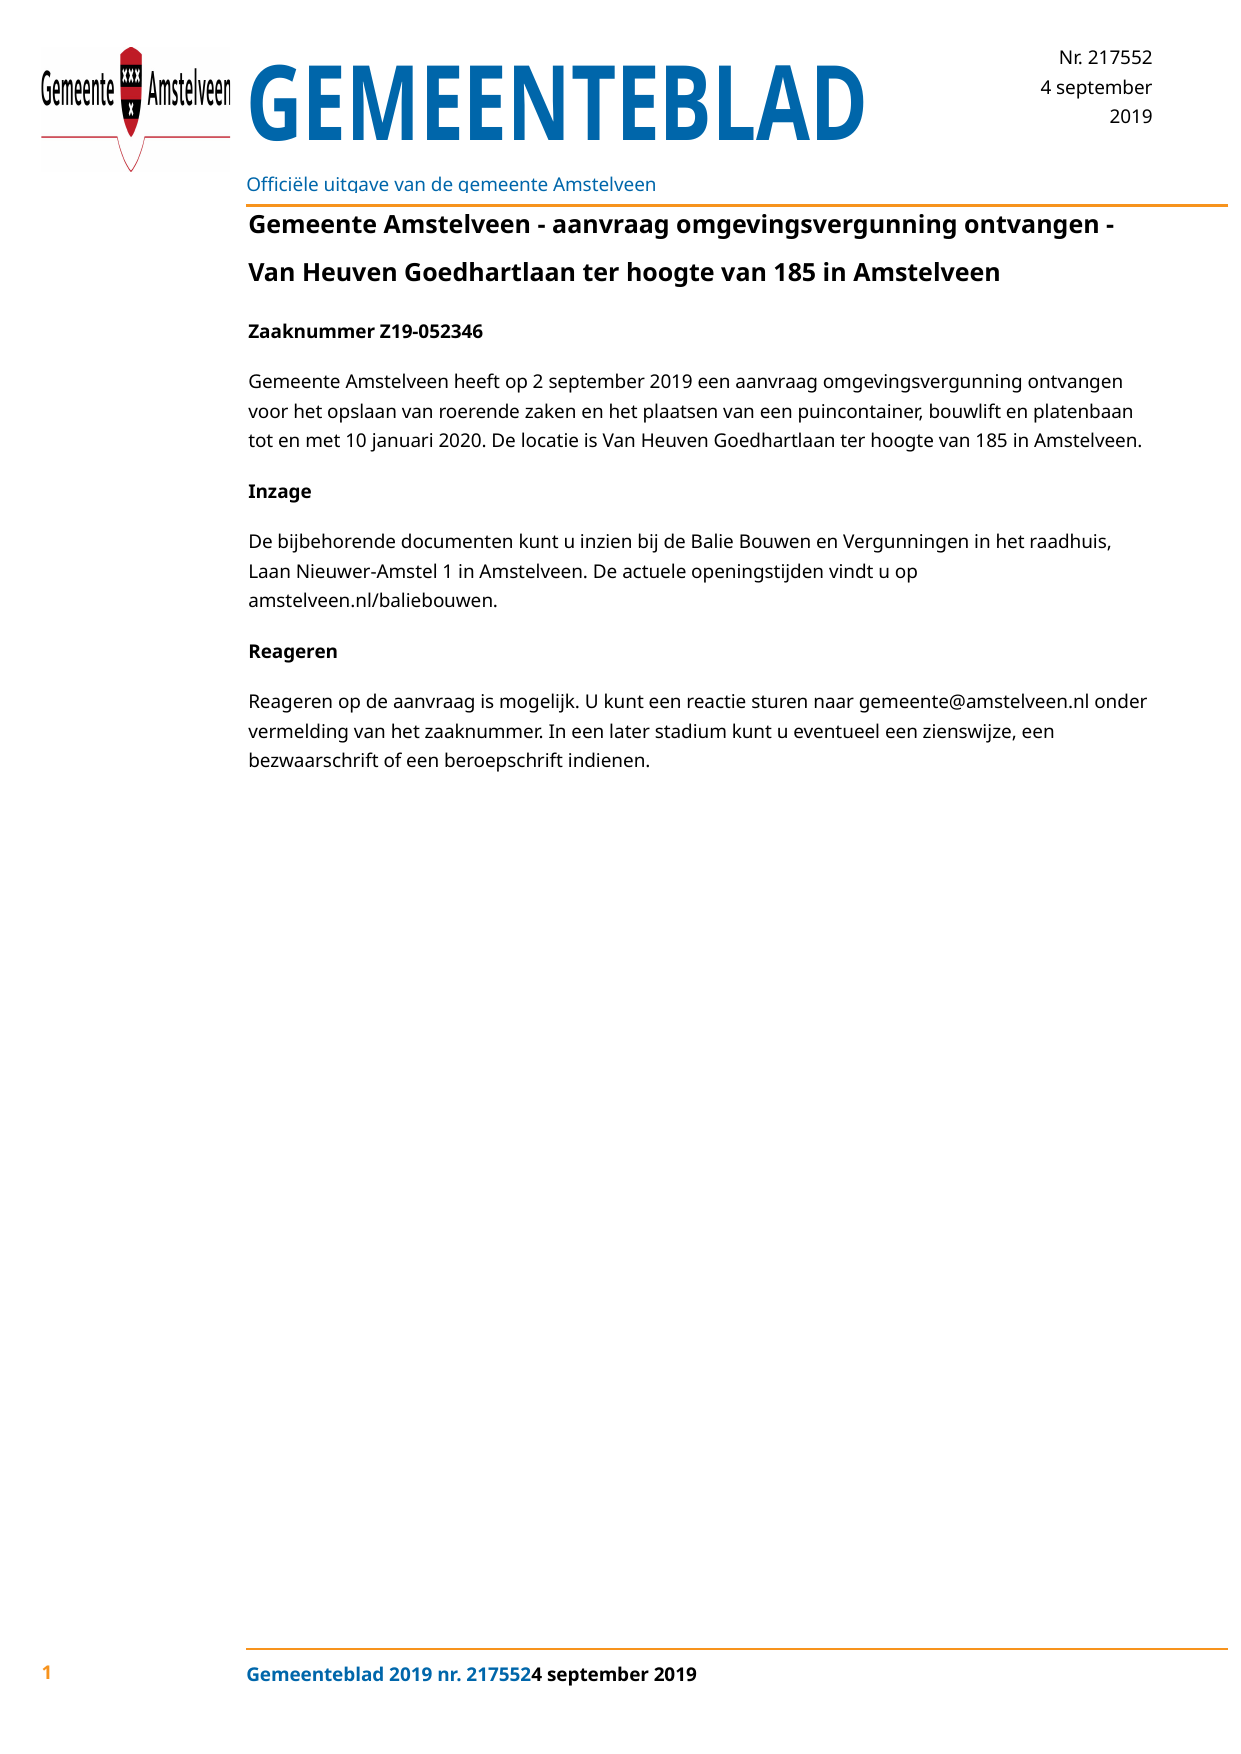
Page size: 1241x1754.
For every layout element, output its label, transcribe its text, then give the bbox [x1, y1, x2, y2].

text Zaaknummer Z19-052346 [248, 318, 1152, 344]
text Reageren op de aanvraag is mogelijk. U kunt een reactie sturen naar gemeente@amstelveen.nl onder vermelding van het zaaknummer. In een later stadium kunt u eventueel een zienswijze, een bezwaarschrift of een beroepschrift indienen. [248, 688, 1152, 773]
text De bijbehorende documenten kunt u inzien bij de Balie Bouwen en Vergunningen in het raadhuis, Laan Nieuwer-Amstel 1 in Amstelveen. De actuele openingstijden vindt u op amstelveen.nl/baliebouwen. [248, 528, 1152, 613]
text Gemeente Amstelveen heeft op 2 september 2019 een aanvraag omgevingsvergunning ontvangen voor het opslaan van roerende zaken en het plaatsen van een puincontainer, bouwlift en platenbaan tot en met 10 januari 2020. De locatie is Van Heuven Goedhartlaan ter hoogte van 185 in Amstelveen. [248, 368, 1152, 453]
text Inzage [248, 478, 1152, 504]
text Reageren [248, 638, 1152, 664]
picture [41, 47, 231, 172]
text Gemeente Amstelveen - aanvraag omgevingsvergunning ontvangen - Van Heuven Goedhartlaan ter hoogte van 185 in Amstelveen [248, 207, 1152, 288]
